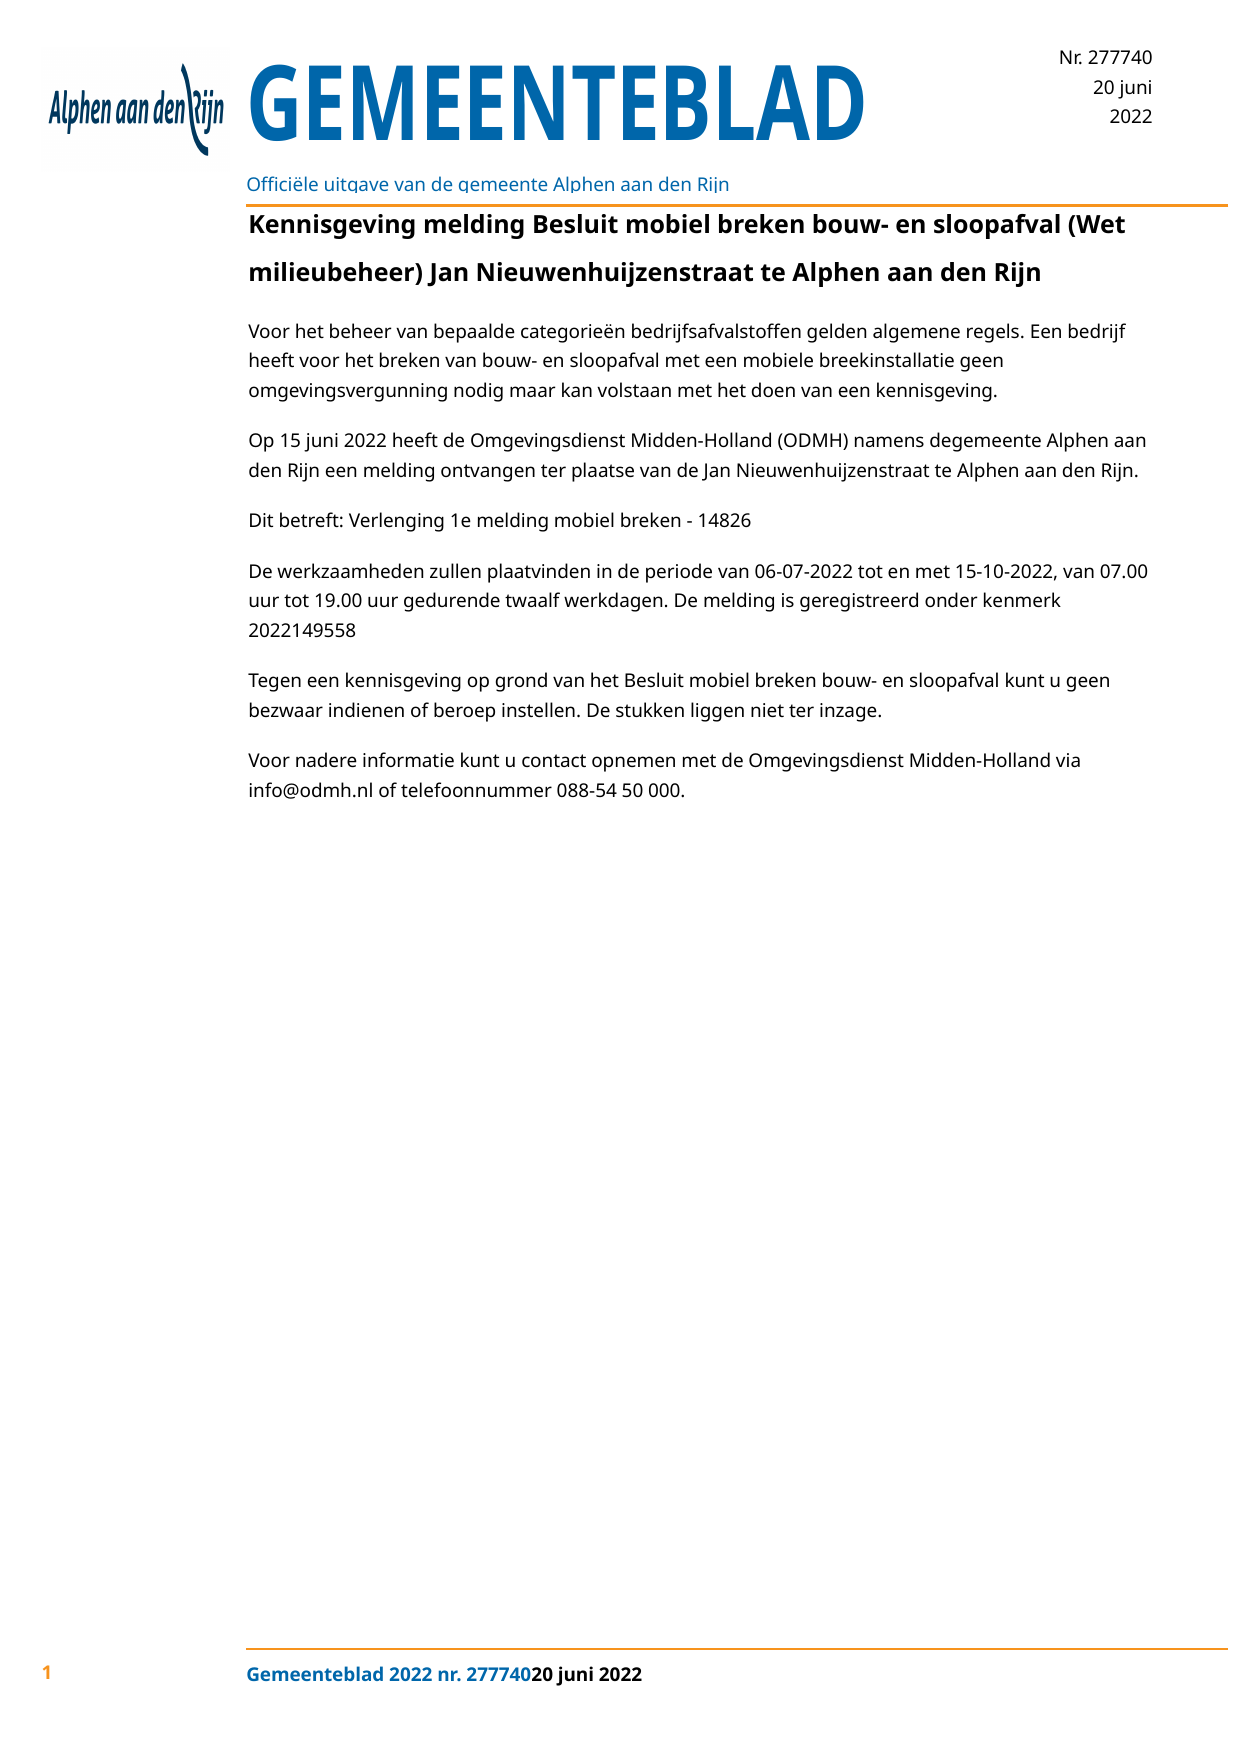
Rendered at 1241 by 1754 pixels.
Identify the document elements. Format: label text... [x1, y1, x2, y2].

text De werkzaamheden zullen plaatvinden in de periode van 06-07-2022 tot en met 15-10-2022, van 07.00 uur tot 19.00 uur gedurende twaalf werkdagen. De melding is geregistreerd onder kenmerk 2022149558 [248, 558, 1152, 643]
text Dit betreft: Verlenging 1e melding mobiel breken - 14826 [248, 507, 1152, 533]
text Voor het beheer van bepaalde categorieën bedrijfsafvalstoffen gelden algemene regels. Een bedrijf heeft voor het breken van bouw- en sloopafval met een mobiele breekinstallatie geen omgevingsvergunning nodig maar kan volstaan met het doen van een kennisgeving. [248, 318, 1152, 403]
text Op 15 juni 2022 heeft de Omgevingsdienst Midden-Holland (ODMH) namens degemeente Alphen aan den Rijn een melding ontvangen ter plaatse van de Jan Nieuwenhuijzenstraat te Alphen aan den Rijn. [248, 427, 1152, 483]
text Voor nadere informatie kunt u contact opnemen met de Omgevingsdienst Midden-Holland via info@odmh.nl of telefoonnummer 088-54 50 000. [248, 747, 1152, 803]
picture [41, 47, 231, 172]
text Kennisgeving melding Besluit mobiel breken bouw- en sloopafval (Wet milieubeheer) Jan Nieuwenhuijzenstraat te Alphen aan den Rijn [248, 207, 1152, 288]
text Tegen een kennisgeving op grond van het Besluit mobiel breken bouw- en sloopafval kunt u geen bezwaar indienen of beroep instellen. De stukken liggen niet ter inzage. [248, 667, 1152, 723]
